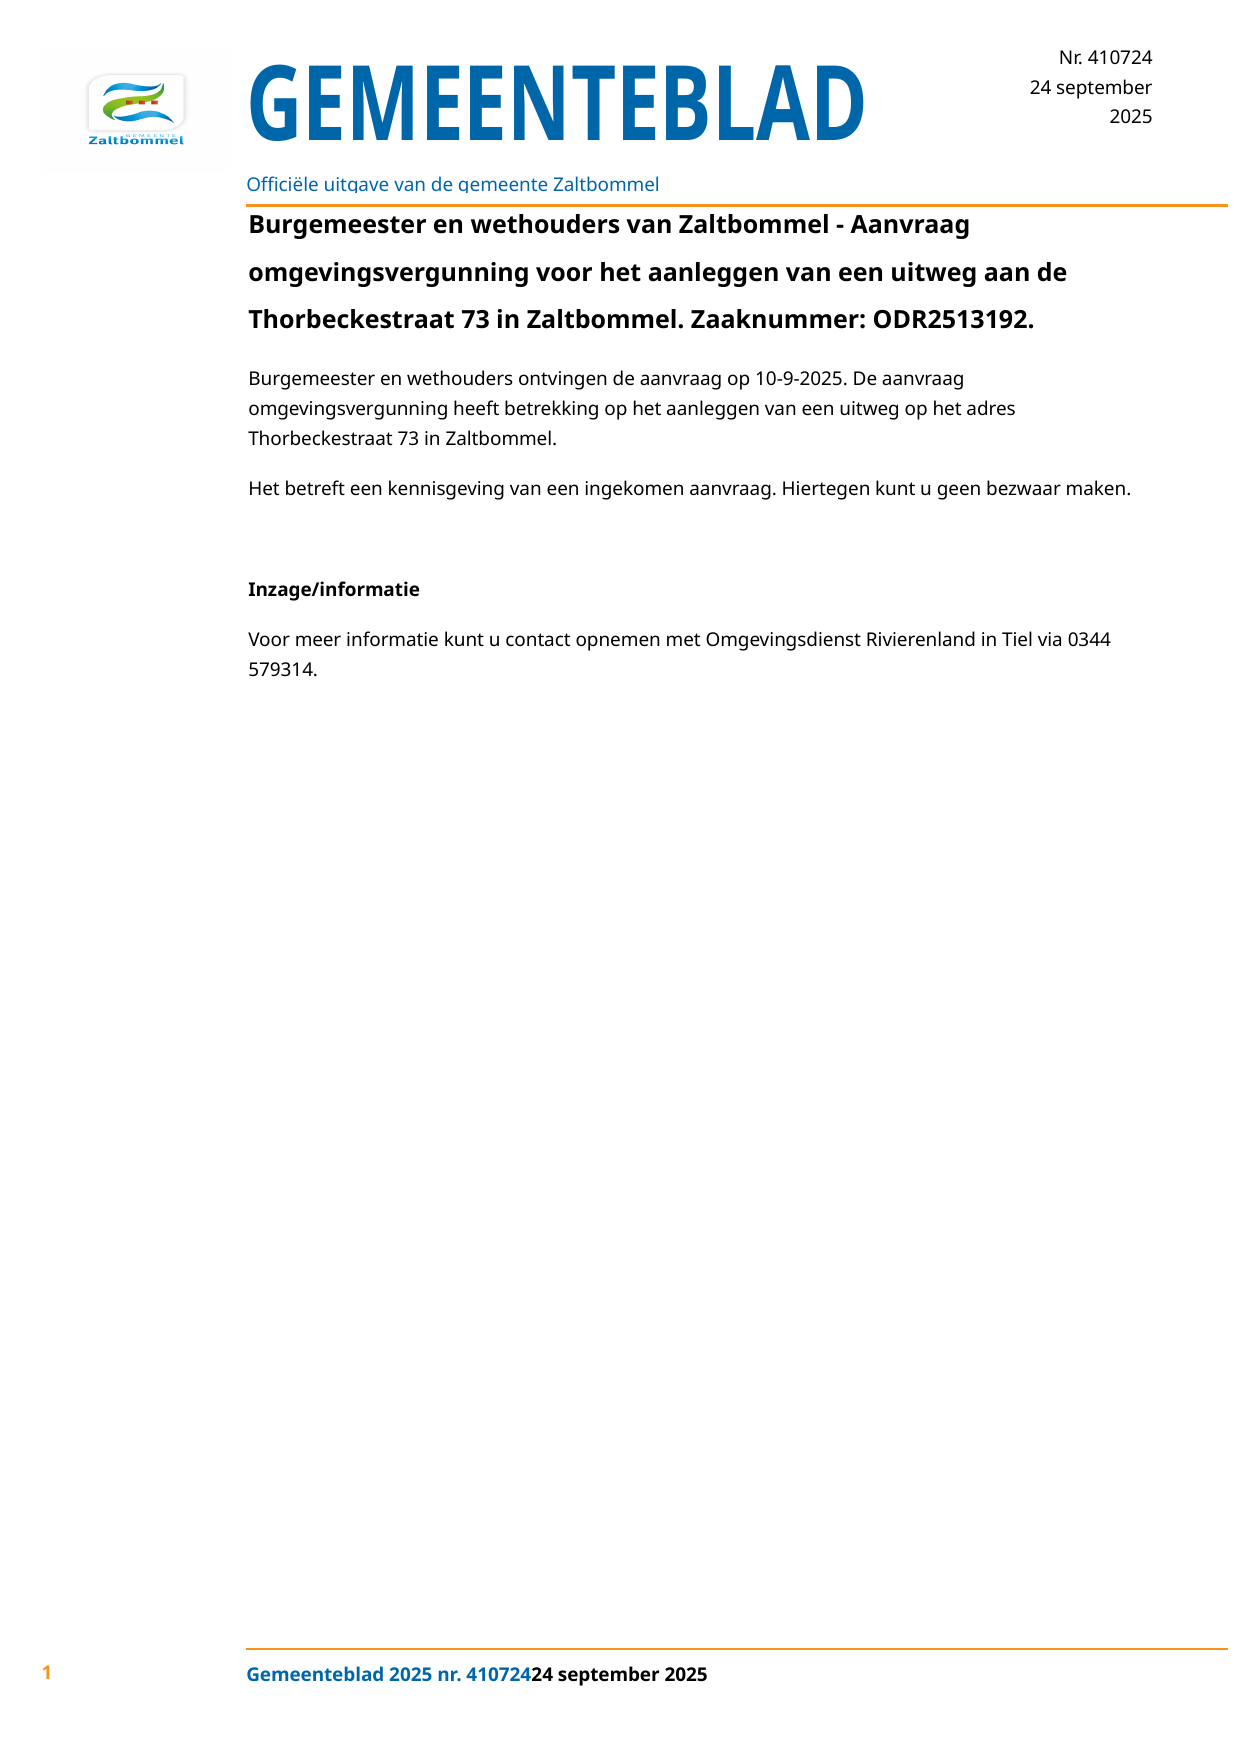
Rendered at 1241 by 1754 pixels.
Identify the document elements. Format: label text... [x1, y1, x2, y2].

text Burgemeester en wethouders van Zaltbommel - Aanvraag omgevingsvergunning voor het aanleggen van een uitweg aan de Thorbeckestraat 73 in Zaltbommel. Zaaknummer: ODR2513192. [248, 207, 1152, 336]
text Voor meer informatie kunt u contact opnemen met Omgevingsdienst Rivierenland in Tiel via 0344 579314. [248, 626, 1152, 682]
text Burgemeester en wethouders ontvingen de aanvraag op 10-9-2025. De aanvraag omgevingsvergunning heeft betrekking op het aanleggen van een uitweg op het adres Thorbeckestraat 73 in Zaltbommel. [248, 366, 1152, 450]
text Het betreft een kennisgeving van een ingekomen aanvraag. Hiertegen kunt u geen bezwaar maken. [248, 475, 1152, 501]
picture [41, 47, 231, 172]
text Inzage/informatie [248, 576, 1152, 602]
